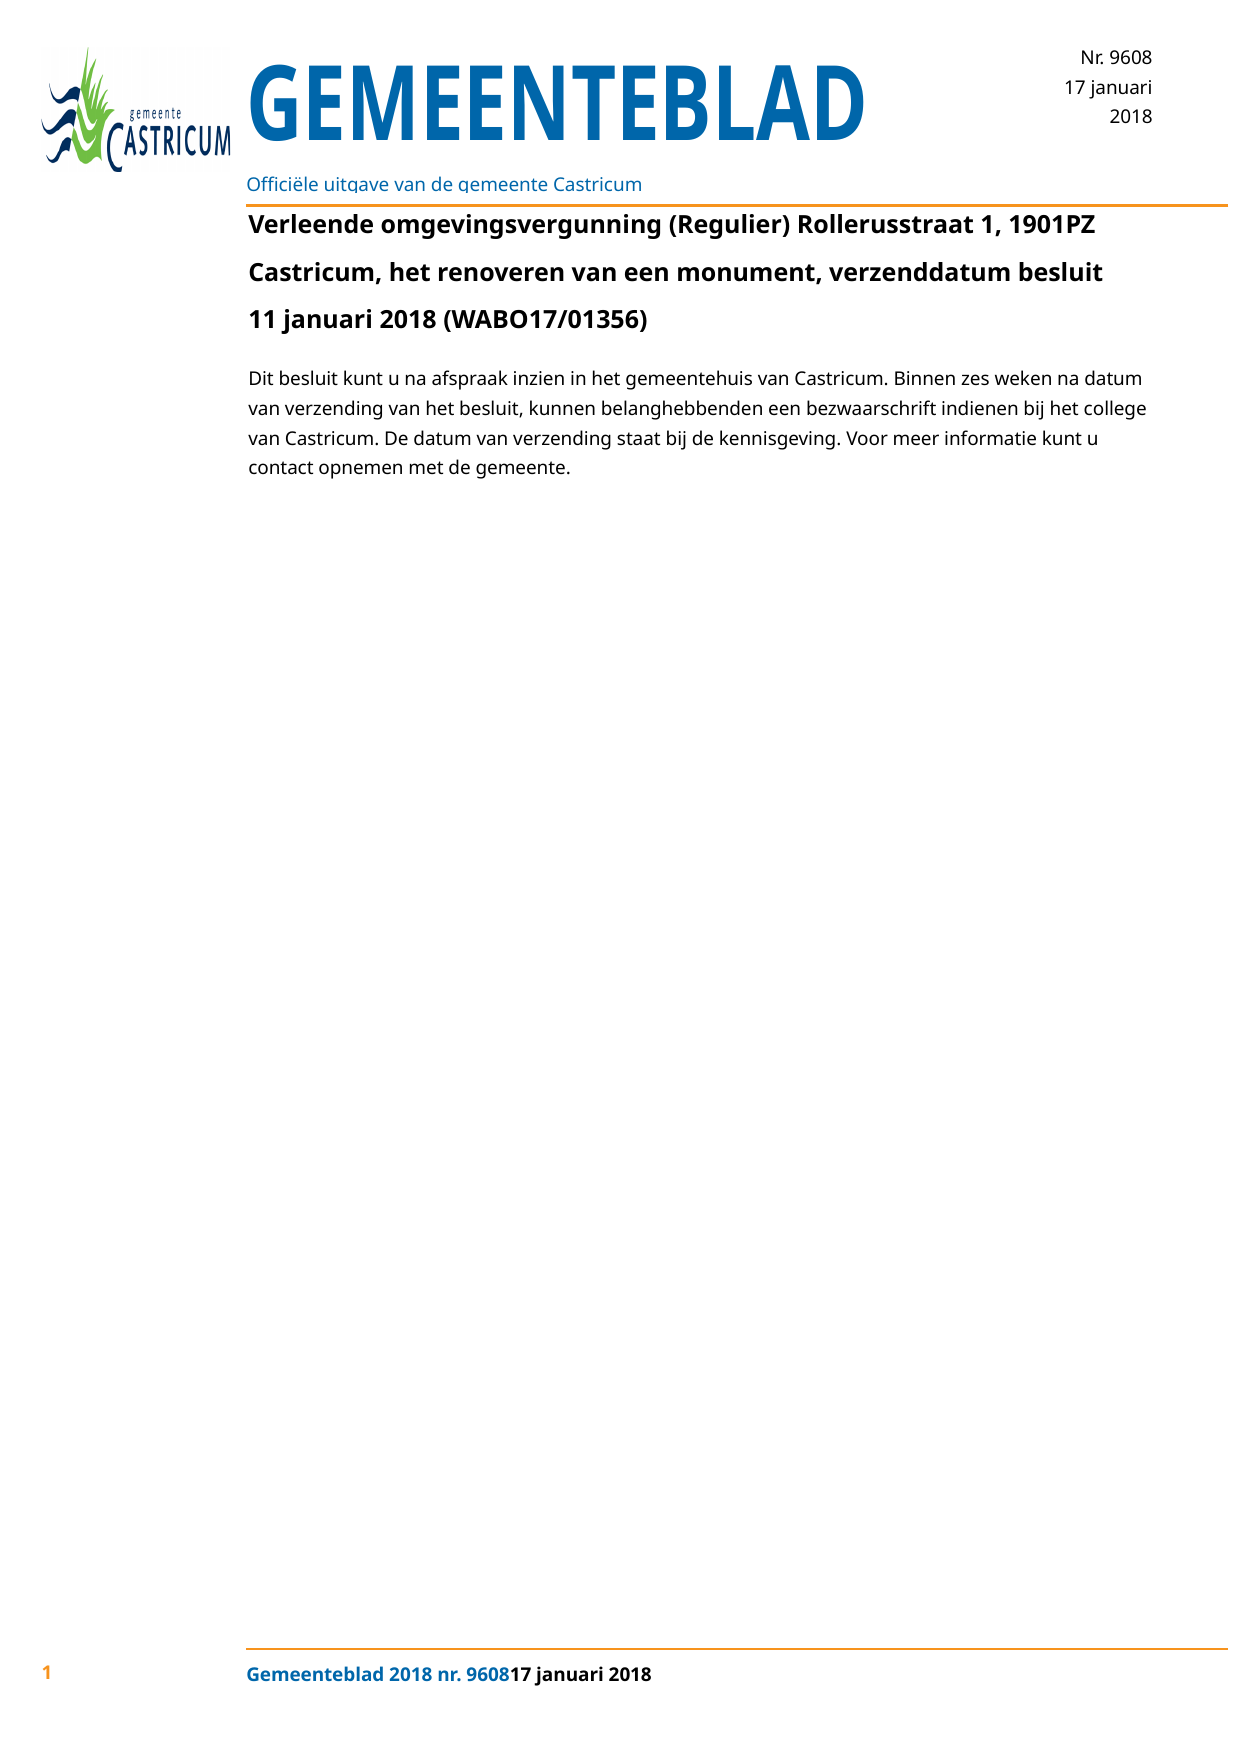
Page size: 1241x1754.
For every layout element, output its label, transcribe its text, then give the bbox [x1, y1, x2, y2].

picture [41, 47, 231, 172]
text Dit besluit kunt u na afspraak inzien in het gemeentehuis van Castricum. Binnen zes weken na datum van verzending van het besluit, kunnen belanghebbenden een bezwaarschrift indienen bij het college van Castricum. De datum van verzending staat bij de kennisgeving. Voor meer informatie kunt u contact opnemen met de gemeente. [248, 366, 1152, 480]
text Verleende omgevingsvergunning (Regulier) Rollerusstraat 1, 1901PZ Castricum, het renoveren van een monument, verzenddatum besluit 11 januari 2018 (WABO17/01356) [248, 207, 1152, 336]
